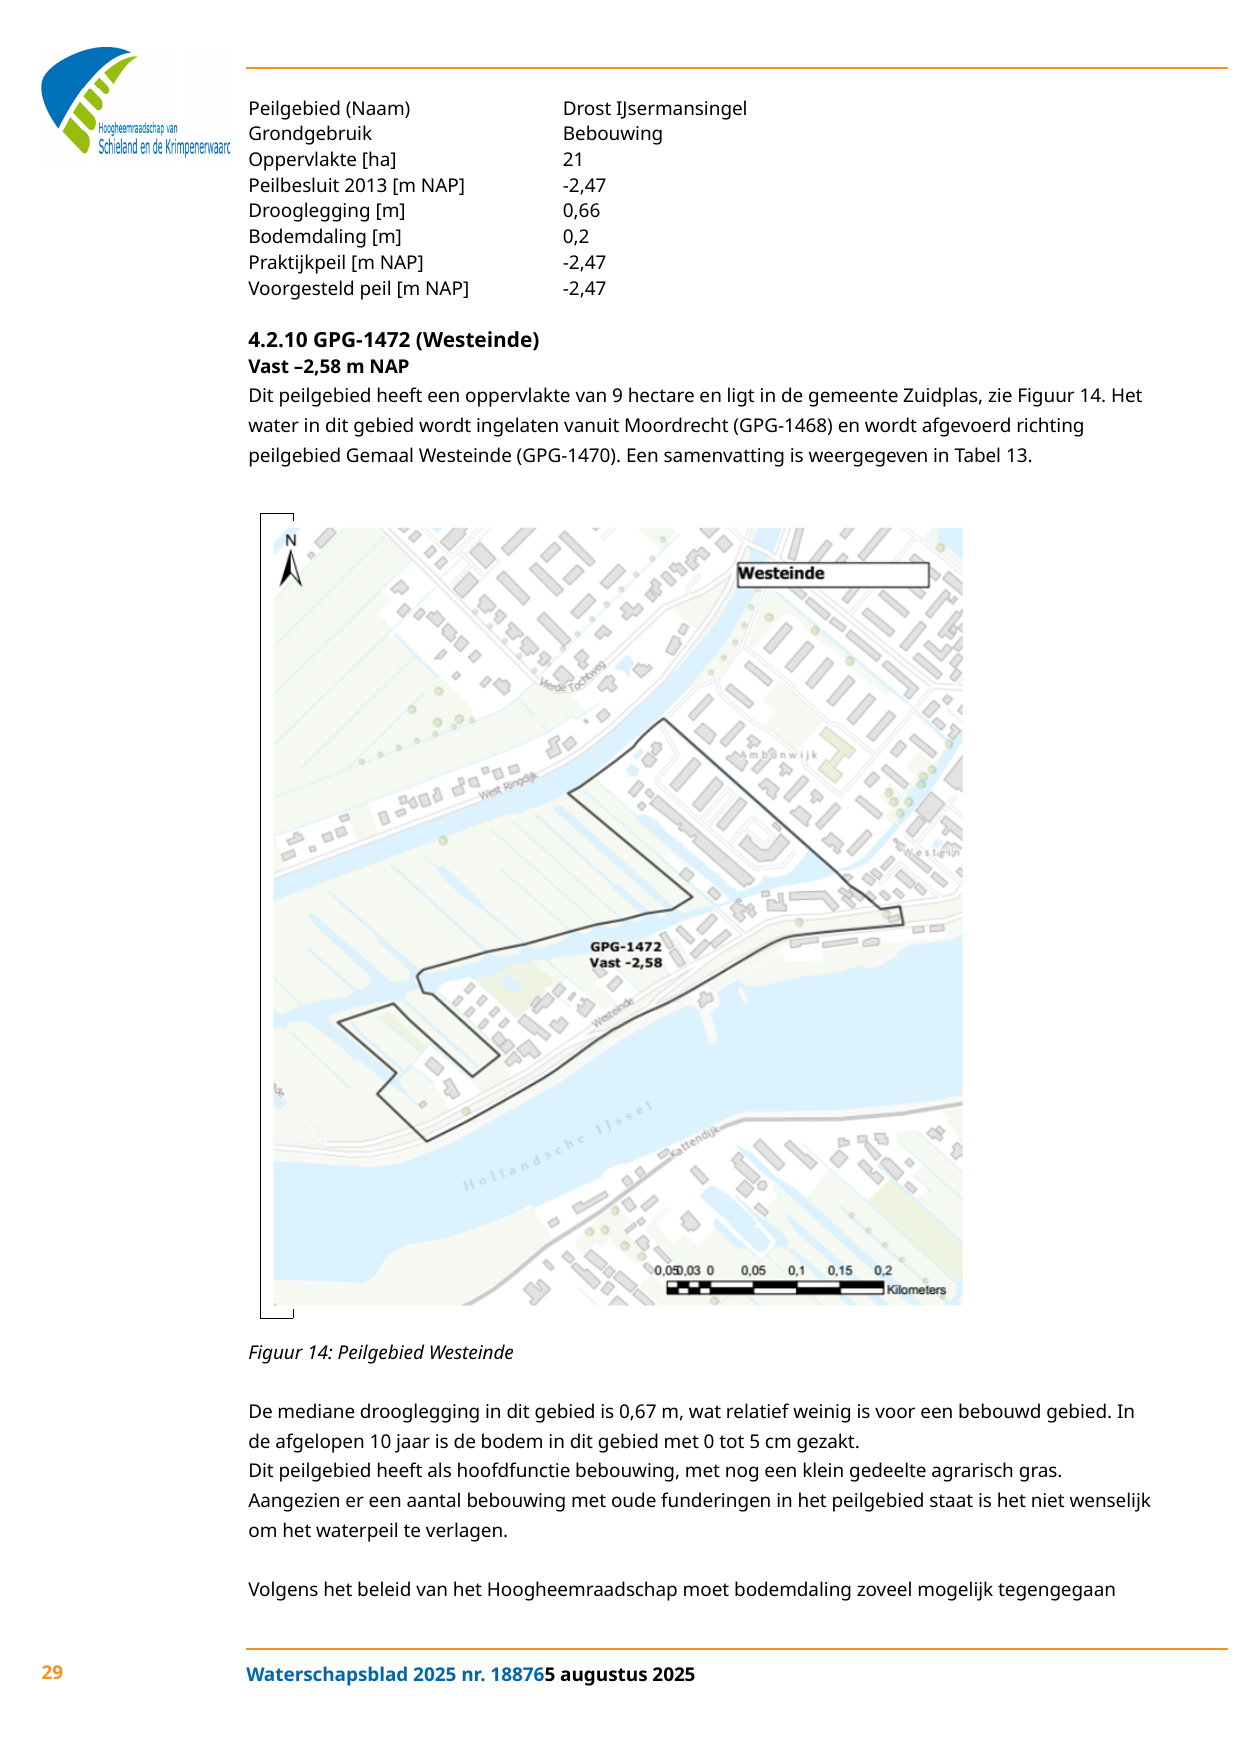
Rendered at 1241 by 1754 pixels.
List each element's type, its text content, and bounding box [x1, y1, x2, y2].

table_cell -2,47 [563, 172, 1152, 198]
table_cell Drooglegging [m] [248, 198, 563, 223]
table_cell Bebouwing [563, 121, 1152, 146]
table_cell -2,47 [563, 249, 1152, 275]
text De mediane drooglegging in dit gebied is 0,67 m, wat relatief weinig is voor een bebouwd gebied. In de afgelopen 10 jaar is de bodem in dit gebied met 0 tot 5 cm gezakt. [248, 1398, 1152, 1454]
table_cell -2,47 [563, 275, 1152, 301]
text 4.2.10 GPG-1472 (Westeinde) [248, 325, 1152, 353]
table_cell 0,2 [563, 224, 1152, 249]
table_cell Bodemdaling [m] [248, 224, 563, 249]
table_cell Oppervlakte [ha] [248, 146, 563, 172]
text Dit peilgebied heeft als hoofdfunctie bebouwing, met nog een klein gedeelte agrarisch gras. Aangezien er een aantal bebouwing met oude funderingen in het peilgebied staat is het niet wenselijk om het waterpeil te verlagen. [248, 1458, 1152, 1543]
text Figuur 14: Peilgebied Westeinde [248, 1339, 1152, 1365]
text Volgens het beleid van het Hoogheemraadschap moet bodemdaling zoveel mogelijk tegengegaan [248, 1576, 1152, 1602]
table_cell 21 [563, 146, 1152, 172]
table_cell Peilgebied (Naam) [248, 95, 563, 121]
text Dit peilgebied heeft een oppervlakte van 9 hectare en ligt in de gemeente Zuidplas, zie Figuur 14. Het water in dit gebied wordt ingelaten vanuit Moordrecht (GPG-1468) en wordt afgevoerd richting peilgebied Gemaal Westeinde (GPG-1470). Een samenvatting is weergegeven in Tabel 13. [248, 383, 1152, 468]
table_cell Voorgesteld peil [m NAP] [248, 275, 563, 301]
table_cell Praktijkpeil [m NAP] [248, 249, 563, 275]
table_cell Peilbesluit 2013 [m NAP] [248, 172, 563, 198]
picture [268, 521, 972, 1309]
picture [41, 47, 231, 172]
table_cell Grondgebruik [248, 121, 563, 146]
table_cell Drost IJsermansingel [563, 95, 1152, 121]
table_cell 0,66 [563, 198, 1152, 223]
text Vast –2,58 m NAP [248, 353, 1152, 379]
